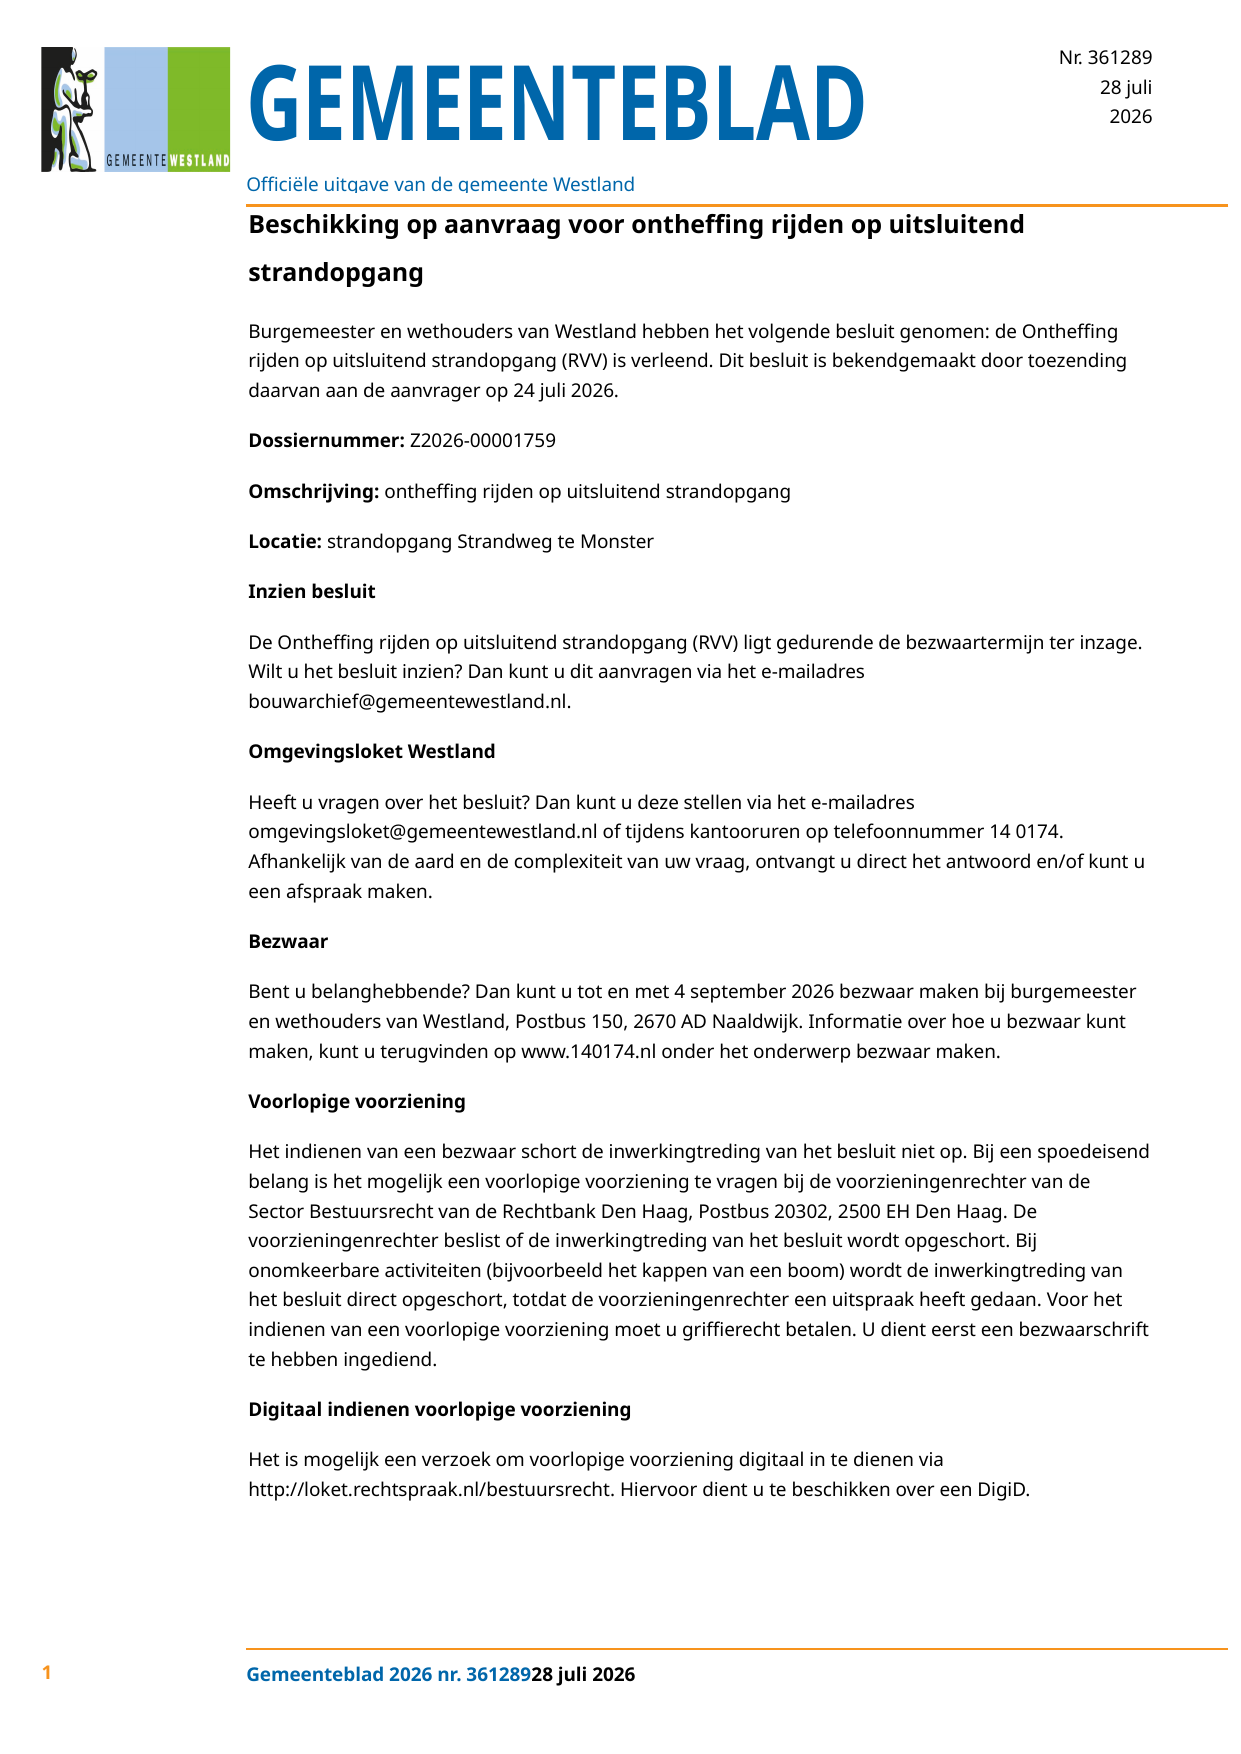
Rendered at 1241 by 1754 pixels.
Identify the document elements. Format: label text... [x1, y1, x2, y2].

text Bezwaar [248, 928, 1152, 954]
text Burgemeester en wethouders van Westland hebben het volgende besluit genomen: de Ontheffing rijden op uitsluitend strandopgang (RVV) is verleend. Dit besluit is bekendgemaakt door toezending daarvan aan de aanvrager op 24 juli 2026. [248, 318, 1152, 403]
text Locatie: strandopgang Strandweg te Monster [248, 528, 1152, 554]
text Het is mogelijk een verzoek om voorlopige voorziening digitaal in te dienen via http://loket.rechtspraak.nl/bestuursrecht. Hiervoor dient u te beschikken over een DigiD. [248, 1447, 1152, 1502]
text Inzien besluit [248, 579, 1152, 604]
text Het indienen van een bezwaar schort de inwerkingtreding van het besluit niet op. Bij een spoedeisend belang is het mogelijk een voorlopige voorziening te vragen bij de voorzieningenrechter van de Sector Bestuursrecht van de Rechtbank Den Haag, Postbus 20302, 2500 EH Den Haag. De voorzieningenrechter beslist of de inwerkingtreding van het besluit wordt opgeschort. Bij onomkeerbare activiteiten (bijvoorbeeld het kappen van een boom) wordt de inwerkingtreding van het besluit direct opgeschort, totdat de voorzieningenrechter een uitspraak heeft gedaan. Voor het indienen van een voorlopige voorziening moet u griffierecht betalen. U dient eerst een bezwaarschrift te hebben ingediend. [248, 1139, 1152, 1372]
text Bent u belanghebbende? Dan kunt u tot en met 4 september 2026 bezwaar maken bij burgemeester en wethouders van Westland, Postbus 150, 2670 AD Naaldwijk. Informatie over hoe u bezwaar kunt maken, kunt u terugvinden op www.140174.nl onder het onderwerp bezwaar maken. [248, 979, 1152, 1064]
picture [41, 47, 231, 172]
text Heeft u vragen over het besluit? Dan kunt u deze stellen via het e-mailadres omgevingsloket@gemeentewestland.nl of tijdens kantooruren op telefoonnummer 14 0174. Afhankelijk van de aard en de complexiteit van uw vraag, ontvangt u direct het antwoord en/of kunt u een afspraak maken. [248, 789, 1152, 904]
text Beschikking op aanvraag voor ontheffing rijden op uitsluitend strandopgang [248, 207, 1152, 288]
text Digitaal indienen voorlopige voorziening [248, 1396, 1152, 1422]
text Omschrijving: ontheffing rijden op uitsluitend strandopgang [248, 478, 1152, 504]
text Omgevingsloket Westland [248, 739, 1152, 764]
text Voorlopige voorziening [248, 1088, 1152, 1114]
text Dossiernummer: Z2026-00001759 [248, 427, 1152, 453]
text De Ontheffing rijden op uitsluitend strandopgang (RVV) ligt gedurende de bezwaartermijn ter inzage. Wilt u het besluit inzien? Dan kunt u dit aanvragen via het e-mailadres bouwarchief@gemeentewestland.nl. [248, 629, 1152, 714]
